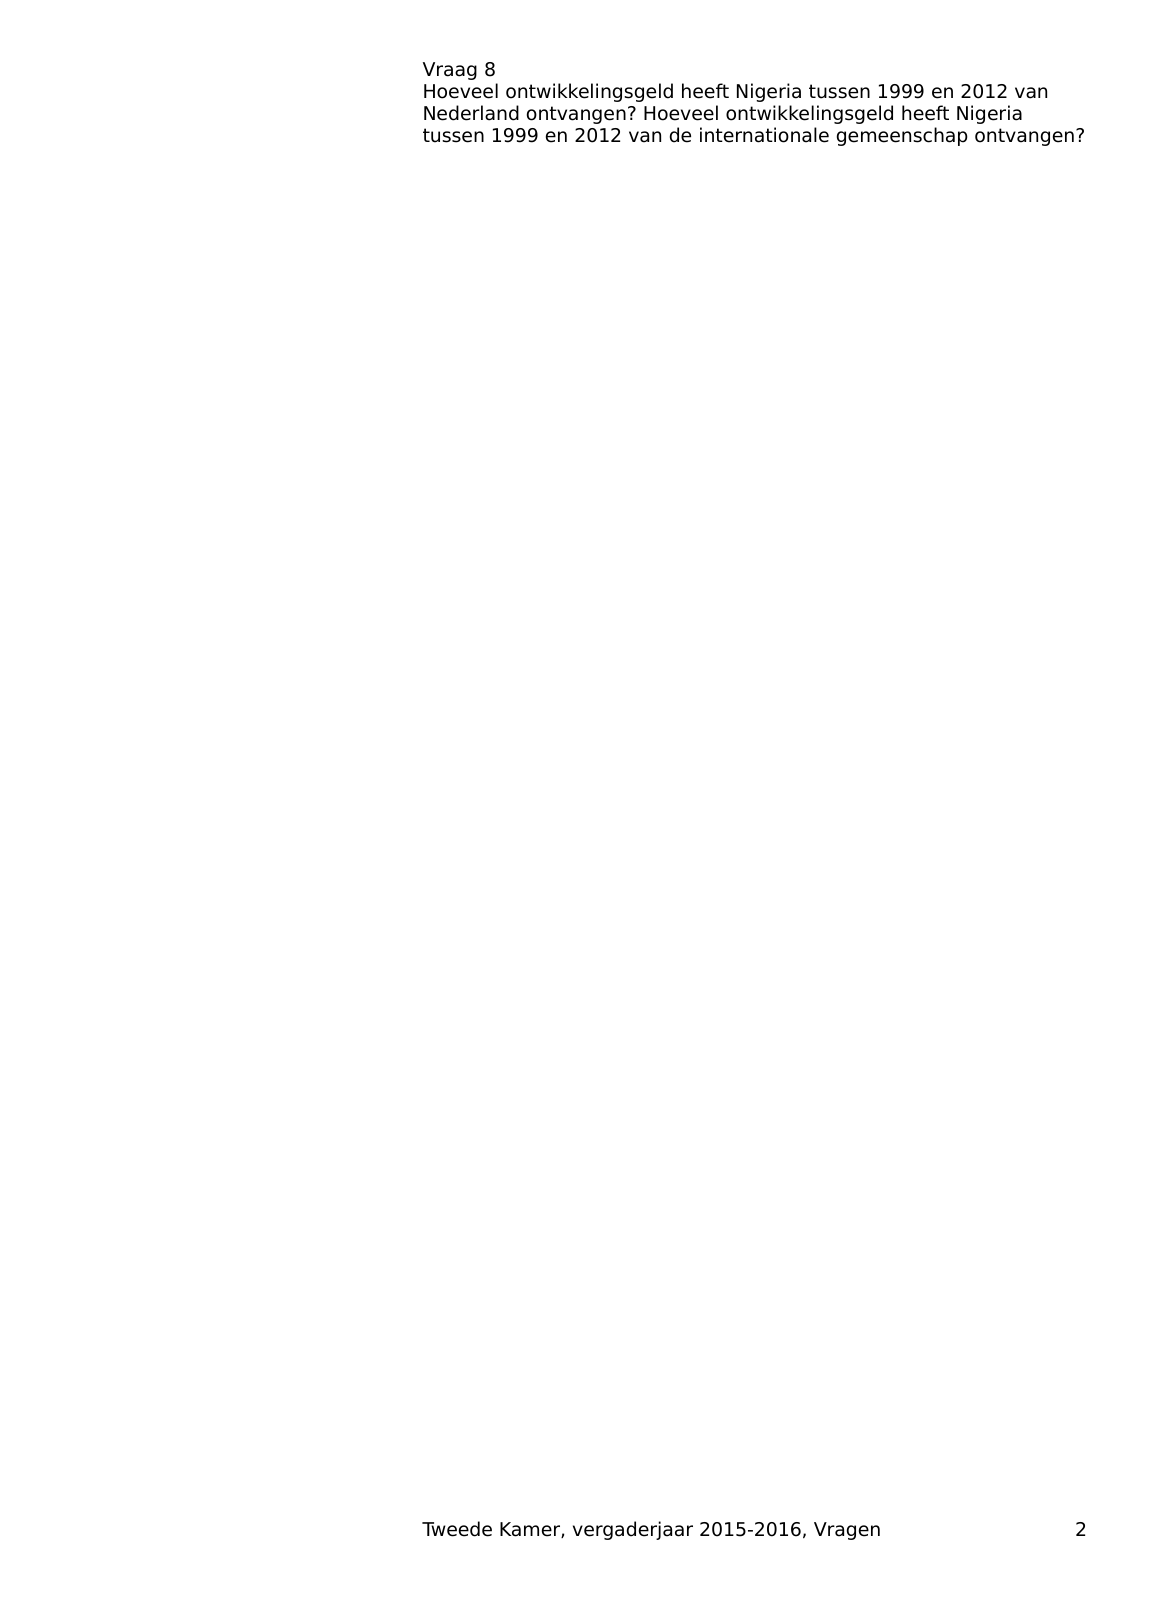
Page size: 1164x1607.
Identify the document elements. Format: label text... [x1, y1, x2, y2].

text Vraag 8 [422, 59, 1087, 81]
text Hoeveel ontwikkelingsgeld heeft Nigeria tussen 1999 en 2012 van Nederland ontvangen? Hoeveel ontwikkelingsgeld heeft Nigeria tussen 1999 en 2012 van de internationale gemeenschap ontvangen? [422, 81, 1087, 147]
